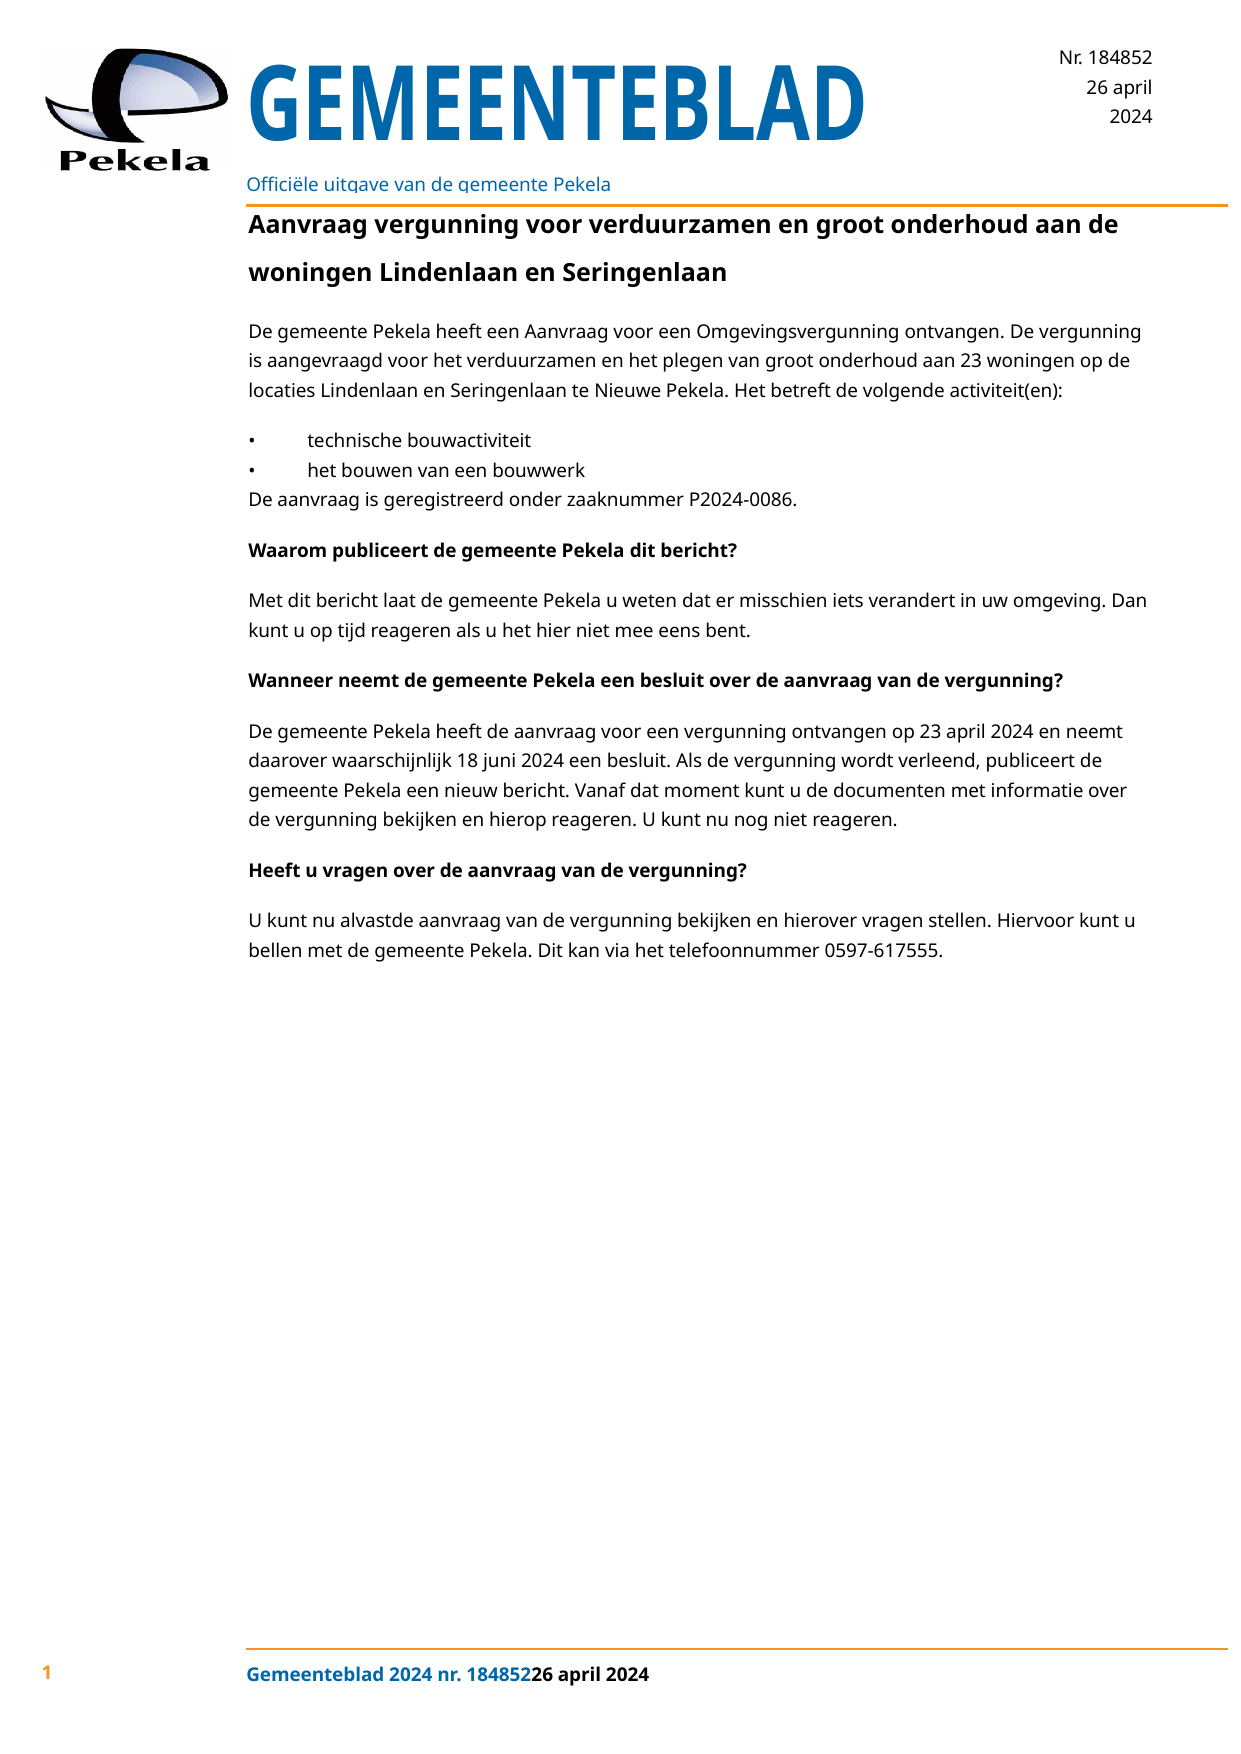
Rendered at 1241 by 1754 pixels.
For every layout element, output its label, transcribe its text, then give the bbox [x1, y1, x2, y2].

list technische bouwactiviteit [248, 427, 1152, 453]
text Waarom publiceert de gemeente Pekela dit bericht? [248, 537, 1152, 563]
text Met dit bericht laat de gemeente Pekela u weten dat er misschien iets verandert in uw omgeving. Dan kunt u op tijd reageren als u het hier niet mee eens bent. [248, 587, 1152, 643]
text Aanvraag vergunning voor verduurzamen en groot onderhoud aan de woningen Lindenlaan en Seringenlaan [248, 207, 1152, 288]
list het bouwen van een bouwwerk [248, 457, 1152, 483]
text Heeft u vragen over de aanvraag van de vergunning? [248, 857, 1152, 883]
picture [41, 47, 231, 172]
text U kunt nu alvastde aanvraag van de vergunning bekijken en hierover vragen stellen. Hiervoor kunt u bellen met de gemeente Pekela. Dit kan via het telefoonnummer 0597-617555. [248, 907, 1152, 963]
text De gemeente Pekela heeft een Aanvraag voor een Omgevingsvergunning ontvangen. De vergunning is aangevraagd voor het verduurzamen en het plegen van groot onderhoud aan 23 woningen op de locaties Lindenlaan en Seringenlaan te Nieuwe Pekela. Het betreft de volgende activiteit(en): [248, 318, 1152, 403]
text Wanneer neemt de gemeente Pekela een besluit over de aanvraag van de vergunning? [248, 667, 1152, 693]
text De gemeente Pekela heeft de aanvraag voor een vergunning ontvangen op 23 april 2024 en neemt daarover waarschijnlijk 18 juni 2024 een besluit. Als de vergunning wordt verleend, publiceert de gemeente Pekela een nieuw bericht. Vanaf dat moment kunt u de documenten met informatie over de vergunning bekijken en hierop reageren. U kunt nu nog niet reageren. [248, 718, 1152, 832]
text De aanvraag is geregistreerd onder zaaknummer P2024-0086. [248, 487, 1152, 512]
